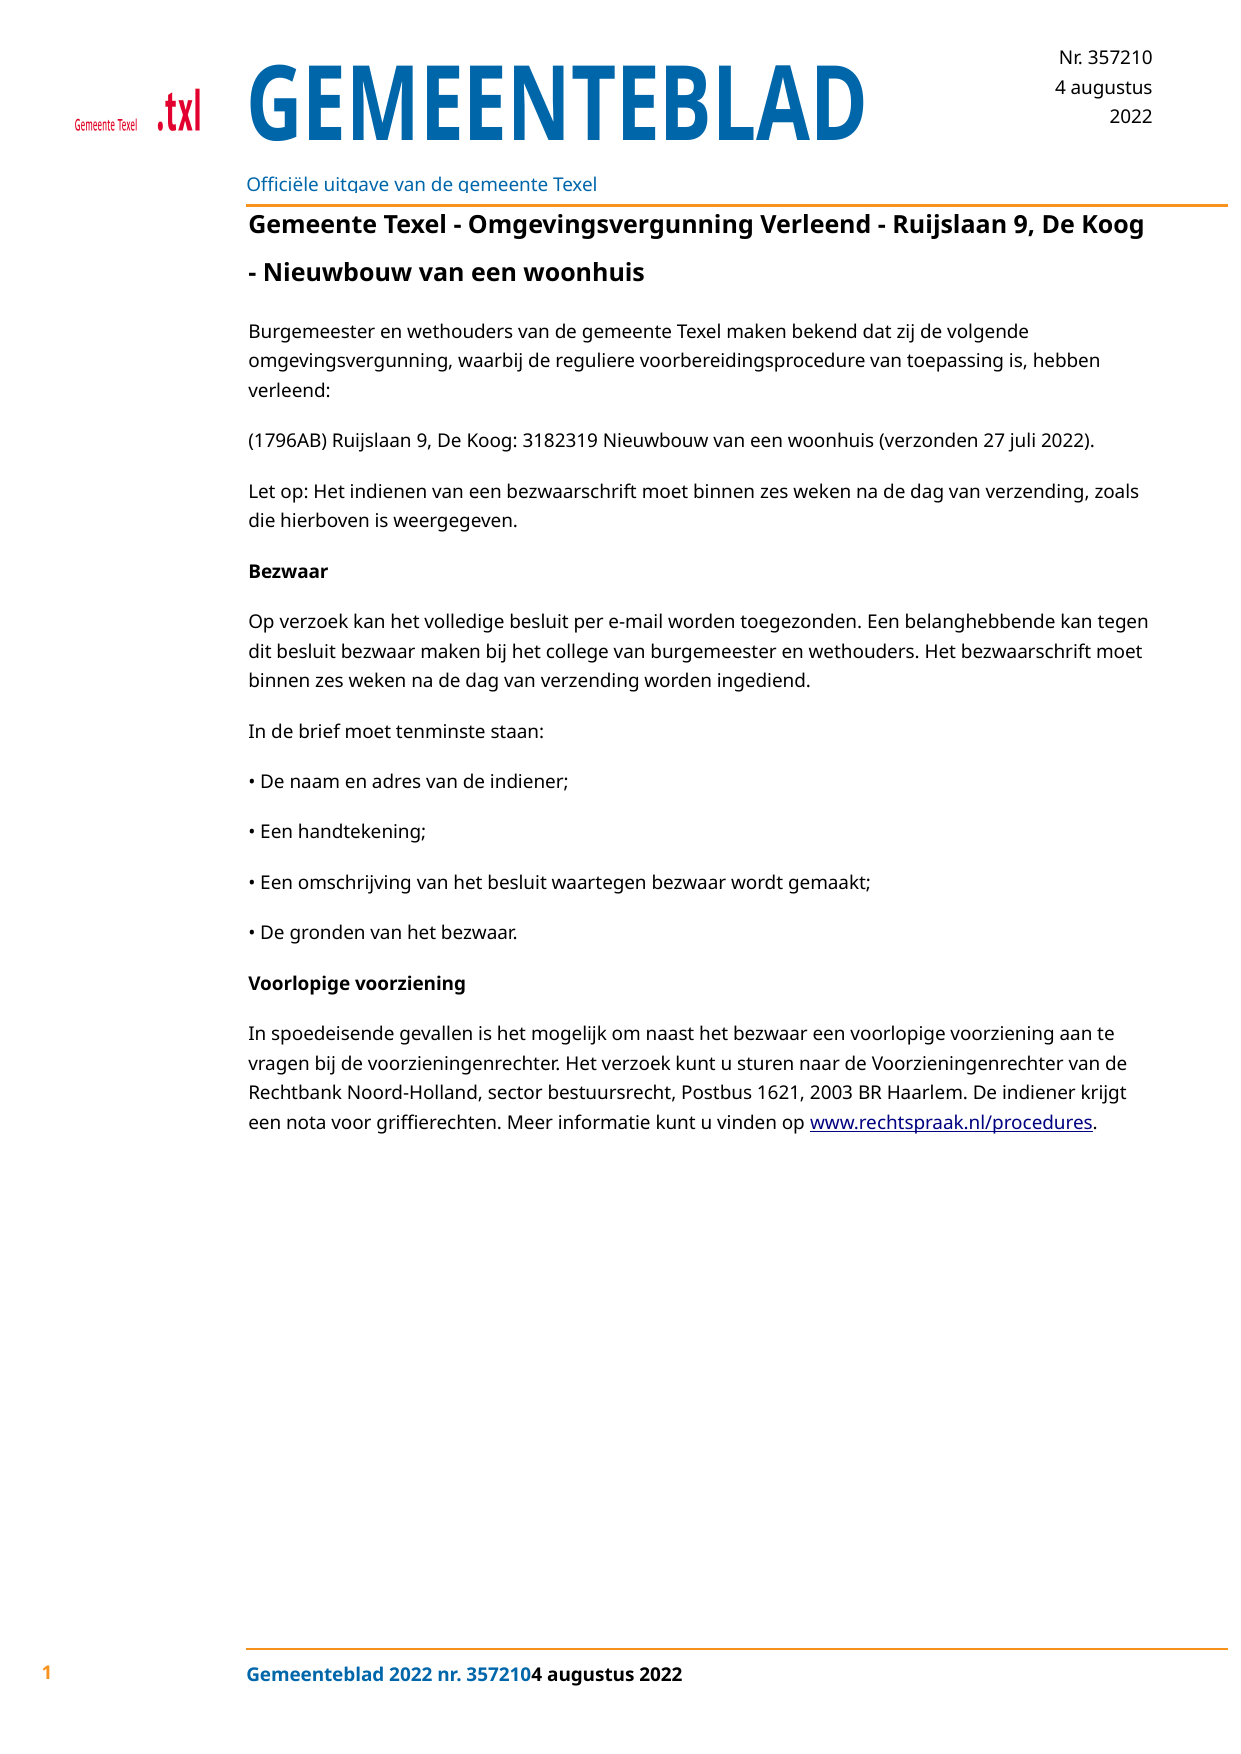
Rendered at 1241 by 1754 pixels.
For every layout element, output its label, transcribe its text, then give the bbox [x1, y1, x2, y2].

text In de brief moet tenminste staan: [248, 718, 1152, 744]
text Let op: Het indienen van een bezwaarschrift moet binnen zes weken na de dag van verzending, zoals die hierboven is weergegeven. [248, 478, 1152, 533]
text Voorlopige voorziening [248, 970, 1152, 996]
text • De naam en adres van de indiener; [248, 768, 1152, 794]
text Op verzoek kan het volledige besluit per e-mail worden toegezonden. Een belanghebbende kan tegen dit besluit bezwaar maken bij het college van burgemeester en wethouders. Het bezwaarschrift moet binnen zes weken na de dag van verzending worden ingediend. [248, 608, 1152, 693]
text Gemeente Texel - Omgevingsvergunning Verleend - Ruijslaan 9, De Koog - Nieuwbouw van een woonhuis [248, 207, 1152, 288]
text • Een omschrijving van het besluit waartegen bezwaar wordt gemaakt; [248, 869, 1152, 895]
text In spoedeisende gevallen is het mogelijk om naast het bezwaar een voorlopige voorziening aan te vragen bij de voorzieningenrechter. Het verzoek kunt u sturen naar de Voorzieningenrechter van de Rechtbank Noord-Holland, sector bestuursrecht, Postbus 1621, 2003 BR Haarlem. De indiener krijgt een nota voor griffierechten. Meer informatie kunt u vinden op www.rechtspraak.nl/procedures. [248, 1020, 1152, 1135]
text Burgemeester en wethouders van de gemeente Texel maken bekend dat zij de volgende omgevingsvergunning, waarbij de reguliere voorbereidingsprocedure van toepassing is, hebben verleend: [248, 318, 1152, 403]
text Bezwaar [248, 558, 1152, 584]
picture [41, 47, 231, 172]
text (1796AB) Ruijslaan 9, De Koog: 3182319 Nieuwbouw van een woonhuis (verzonden 27 juli 2022). [248, 427, 1152, 453]
text • De gronden van het bezwaar. [248, 919, 1152, 945]
text • Een handtekening; [248, 819, 1152, 844]
